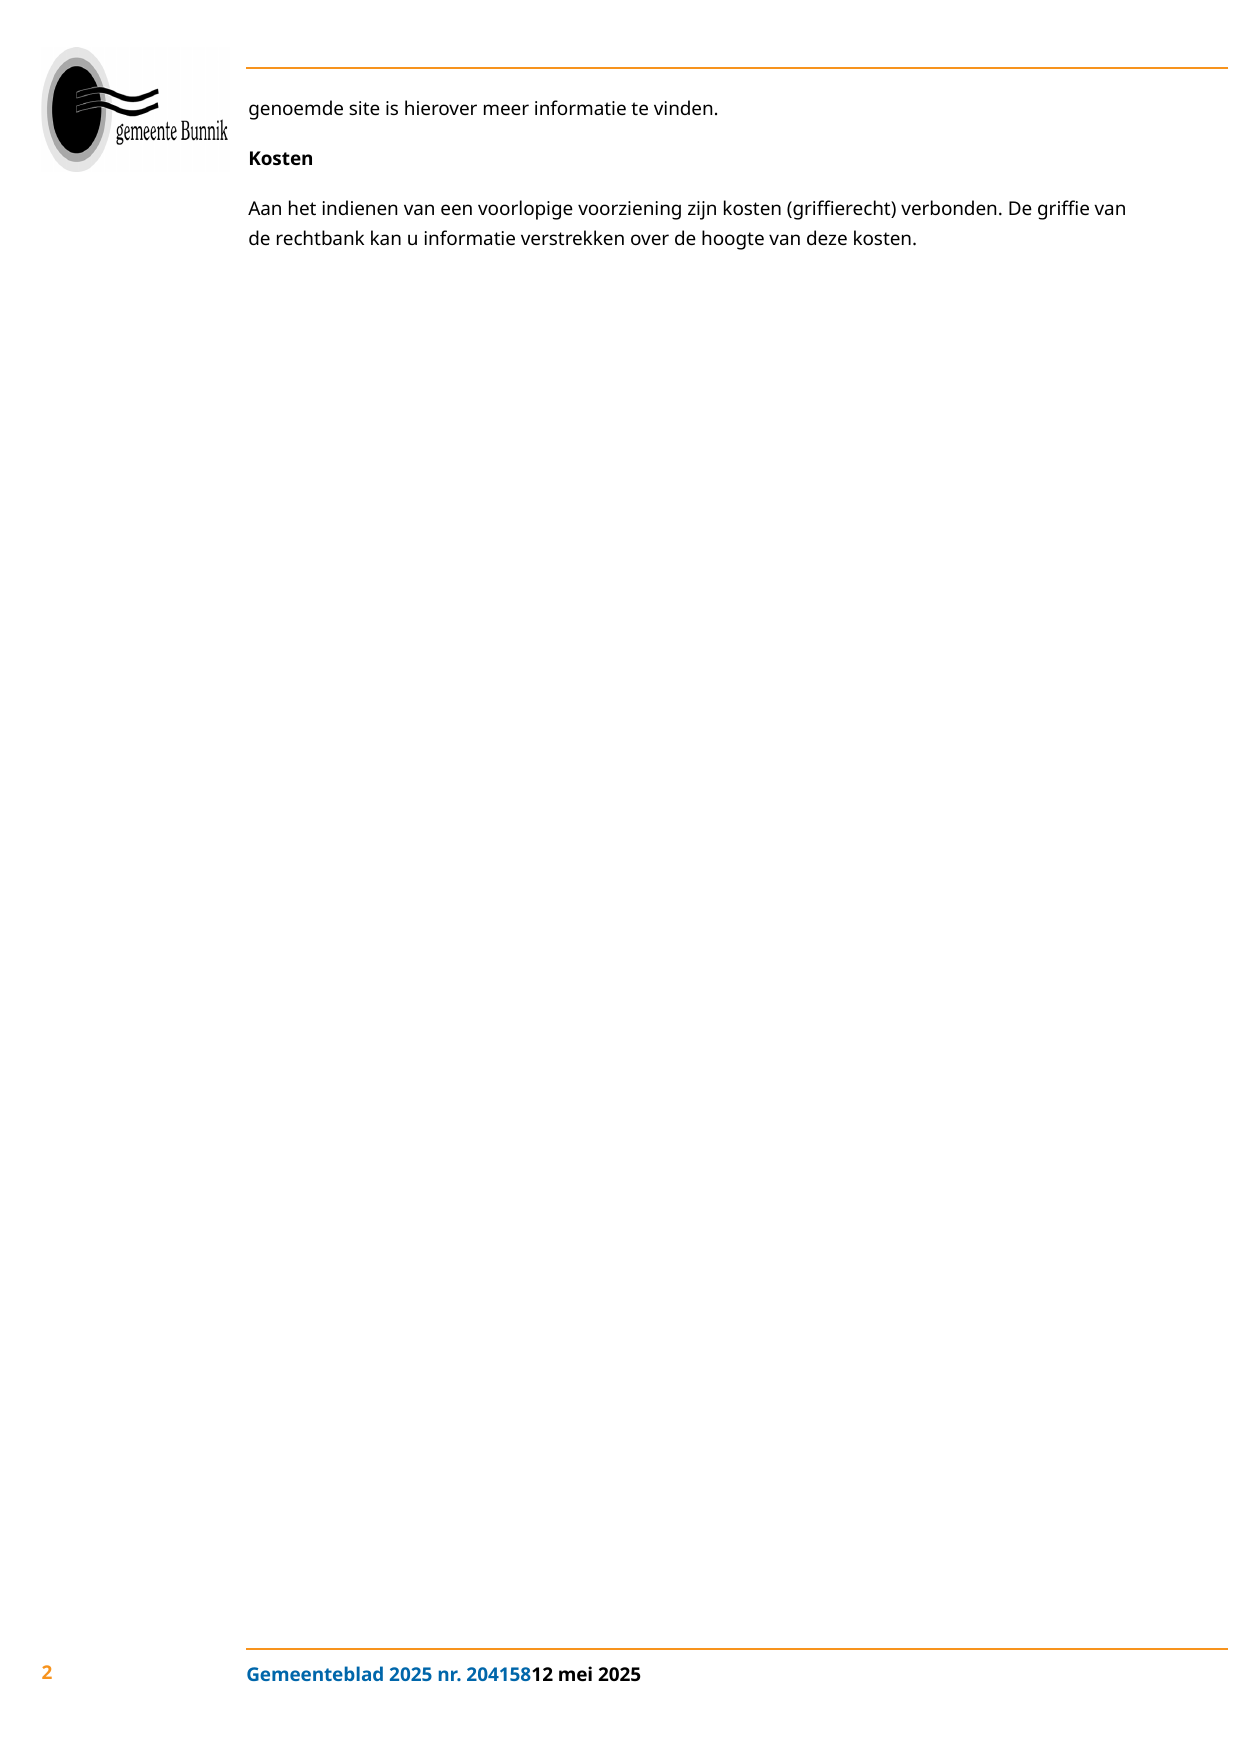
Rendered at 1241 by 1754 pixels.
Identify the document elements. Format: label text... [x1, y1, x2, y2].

picture [41, 47, 231, 172]
text Aan het indienen van een voorlopige voorziening zijn kosten (griffierecht) verbonden. De griffie van de rechtbank kan u informatie verstrekken over de hoogte van deze kosten. [248, 196, 1152, 251]
text Kosten [248, 145, 1152, 171]
text genoemde site is hierover meer informatie te vinden. [248, 95, 1152, 121]
